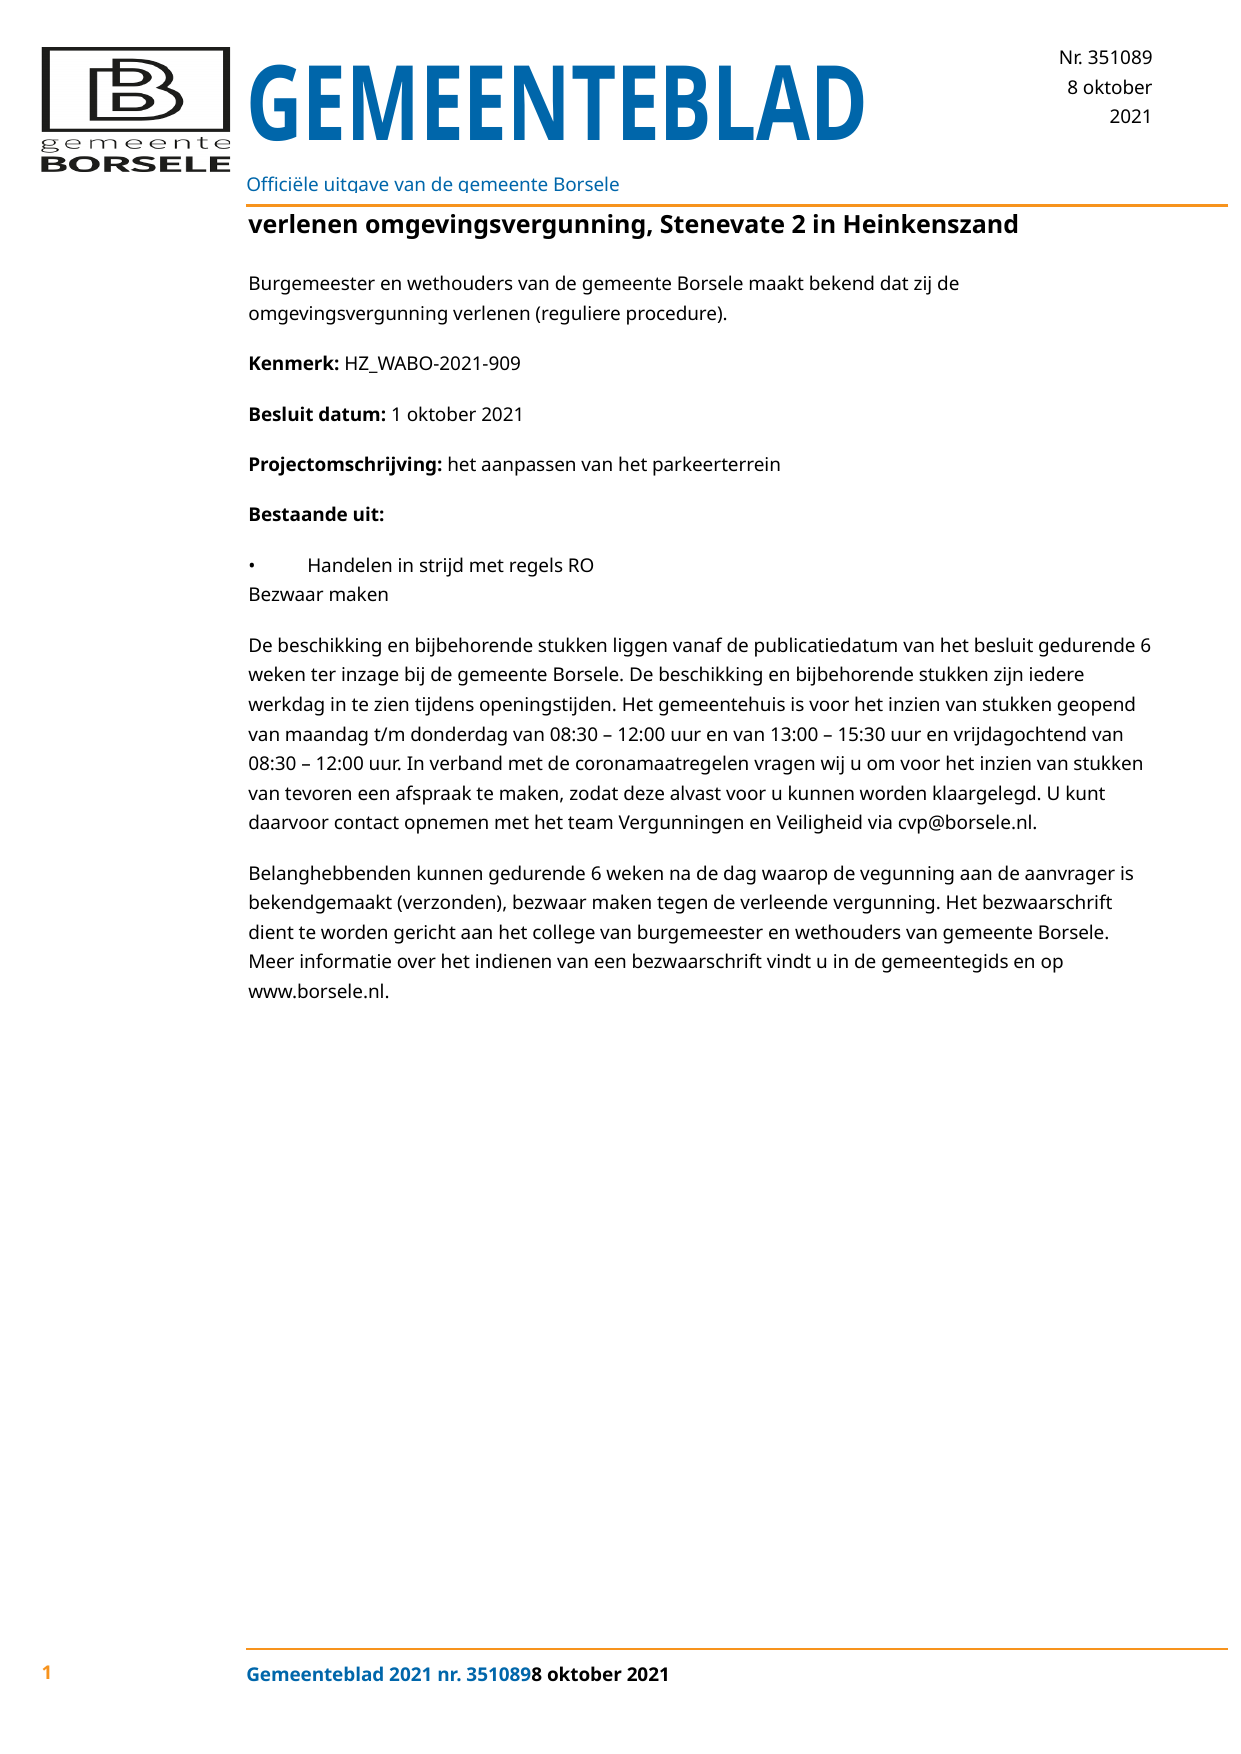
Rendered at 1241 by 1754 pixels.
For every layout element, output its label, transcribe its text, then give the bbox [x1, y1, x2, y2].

text Projectomschrijving: het aanpassen van het parkeerterrein [248, 451, 1152, 477]
list Handelen in strijd met regels RO [248, 552, 1152, 578]
text verlenen omgevingsvergunning, Stenevate 2 in Heinkenszand [248, 207, 1152, 241]
text Kenmerk: HZ_WABO-2021-909 [248, 350, 1152, 376]
picture [41, 47, 231, 172]
text Besluit datum: 1 oktober 2021 [248, 401, 1152, 426]
text De beschikking en bijbehorende stukken liggen vanaf de publicatiedatum van het besluit gedurende 6 weken ter inzage bij de gemeente Borsele. De beschikking en bijbehorende stukken zijn iedere werkdag in te zien tijdens openingstijden. Het gemeentehuis is voor het inzien van stukken geopend van maandag t/m donderdag van 08:30 – 12:00 uur en van 13:00 – 15:30 uur en vrijdagochtend van 08:30 – 12:00 uur. In verband met de coronamaatregelen vragen wij u om voor het inzien van stukken van tevoren een afspraak te maken, zodat deze alvast voor u kunnen worden klaargelegd. U kunt daarvoor contact opnemen met het team Vergunningen en Veiligheid via cvp@borsele.nl. [248, 632, 1152, 835]
text Belanghebbenden kunnen gedurende 6 weken na de dag waarop de vegunning aan de aanvrager is bekendgemaakt (verzonden), bezwaar maken tegen de verleende vergunning. Het bezwaarschrift dient te worden gericht aan het college van burgemeester en wethouders van gemeente Borsele. Meer informatie over het indienen van een bezwaarschrift vindt u in de gemeentegids en op www.borsele.nl. [248, 860, 1152, 1004]
text Bestaande uit: [248, 502, 1152, 527]
text Bezwaar maken [248, 582, 1152, 607]
text Burgemeester en wethouders van de gemeente Borsele maakt bekend dat zij de omgevingsvergunning verlenen (reguliere procedure). [248, 270, 1152, 326]
